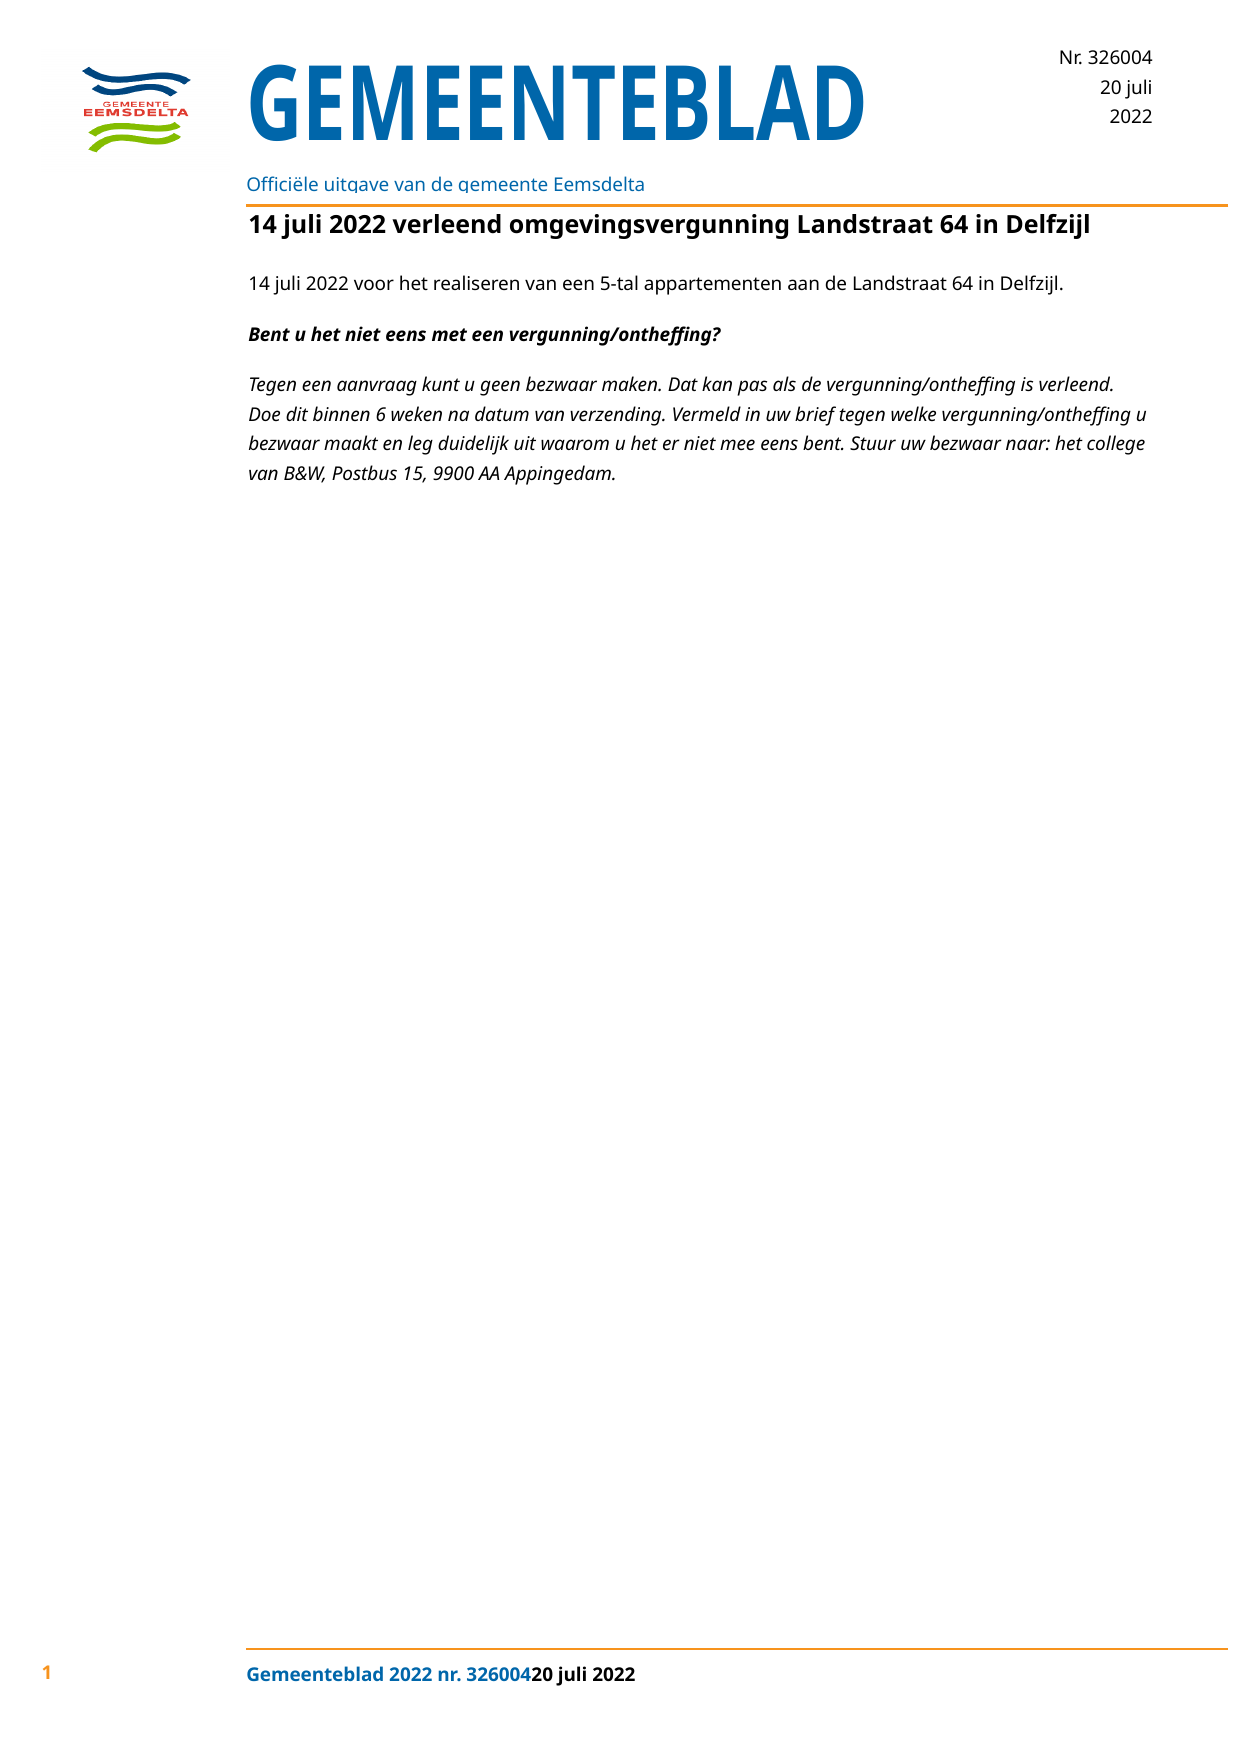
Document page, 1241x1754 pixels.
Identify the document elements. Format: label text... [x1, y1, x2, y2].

text 14 juli 2022 voor het realiseren van een 5-tal appartementen aan de Landstraat 64 in Delfzijl. [248, 270, 1152, 296]
text Bent u het niet eens met een vergunning/ontheffing? [248, 321, 1152, 346]
picture [41, 47, 231, 172]
text 14 juli 2022 verleend omgevingsvergunning Landstraat 64 in Delfzijl [248, 207, 1152, 241]
text Tegen een aanvraag kunt u geen bezwaar maken. Dat kan pas als de vergunning/ontheffing is verleend. Doe dit binnen 6 weken na datum van verzending. Vermeld in uw brief tegen welke vergunning/ontheffing u bezwaar maakt en leg duidelijk uit waarom u het er niet mee eens bent. Stuur uw bezwaar naar: het college van B&W, Postbus 15, 9900 AA Appingedam. [248, 371, 1152, 486]
